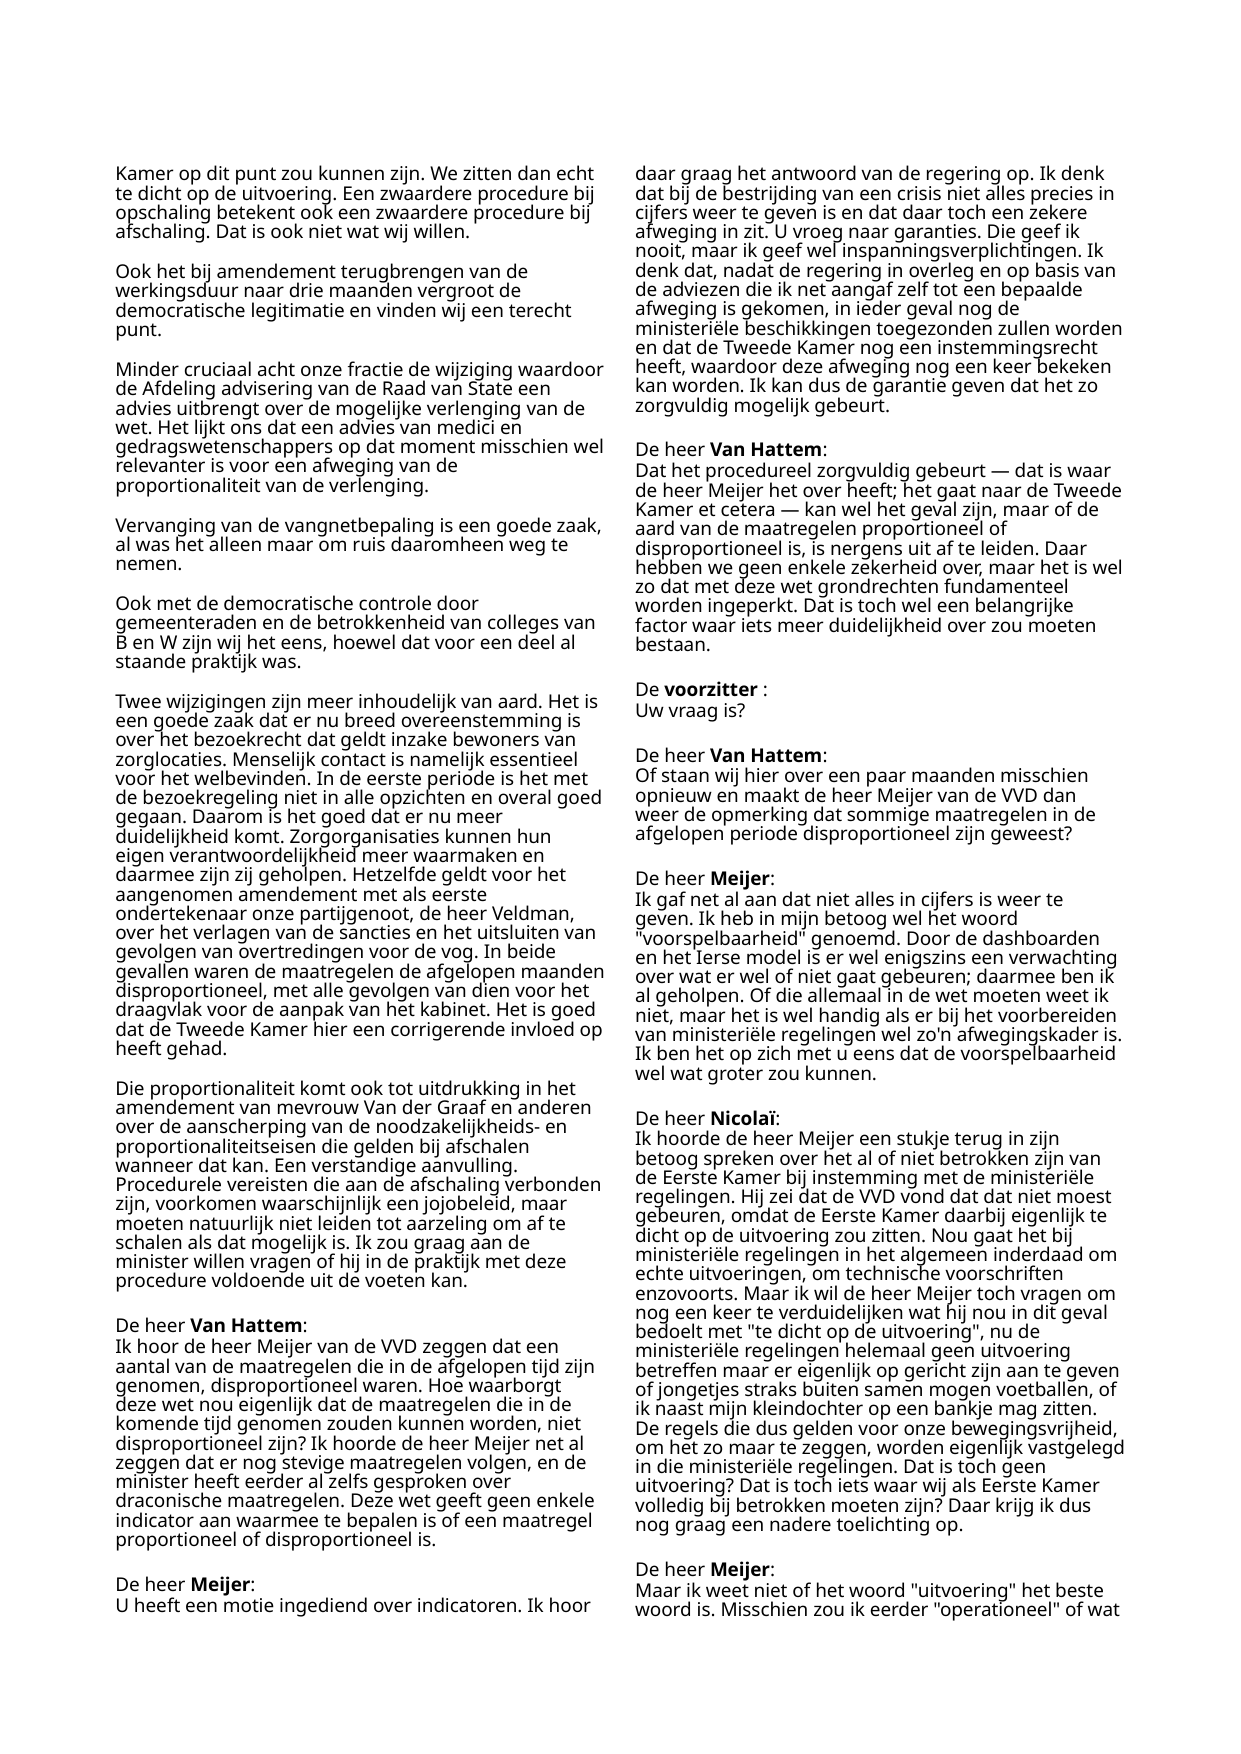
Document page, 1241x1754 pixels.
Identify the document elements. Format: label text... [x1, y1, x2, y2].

text De heer Nicolaï: [635, 1105, 1125, 1130]
text Die proportionaliteit komt ook tot uitdrukking in het amendement van mevrouw Van der Graaf en anderen over de aanscherping van de noodzakelijkheids- en proportionaliteitseisen die gelden bij afschalen wanneer dat kan. Een verstandige aanvulling. Procedurele vereisten die aan de afschaling verbonden zijn, voorkomen waarschijnlijk een jojobeleid, maar moeten natuurlijk niet leiden tot aarzeling om af te schalen als dat mogelijk is. Ik zou graag aan de minister willen vragen of hij in de praktijk met deze procedure voldoende uit de voeten kan. [115, 1080, 605, 1292]
text Ook met de democratische controle door gemeenteraden en de betrokkenheid van colleges van B en W zijn wij het eens, hoewel dat voor een deel al staande praktijk was. [115, 595, 605, 672]
text Twee wijzigingen zijn meer inhoudelijk van aard. Het is een goede zaak dat er nu breed overeenstemming is over het bezoekrecht dat geldt inzake bewoners van zorglocaties. Menselijk contact is namelijk essentieel voor het welbevinden. In de eerste periode is het met de bezoekregeling niet in alle opzichten en overal goed gegaan. Daarom is het goed dat er nu meer duidelijkheid komt. Zorgorganisaties kunnen hun eigen verantwoordelijkheid meer waarmaken en daarmee zijn zij geholpen. Hetzelfde geldt voor het aangenomen amendement met als eerste ondertekenaar onze partijgenoot, de heer Veldman, over het verlagen van de sancties en het uitsluiten van gevolgen van overtredingen voor de vog. In beide gevallen waren de maatregelen de afgelopen maanden disproportioneel, met alle gevolgen van dien voor het draagvlak voor de aanpak van het kabinet. Het is goed dat de Tweede Kamer hier een corrigerende invloed op heeft gehad. [115, 693, 605, 1059]
text De heer Meijer: [635, 865, 1125, 891]
text Kamer op dit punt zou kunnen zijn. We zitten dan echt te dicht op de uitvoering. Een zwaardere procedure bij opschaling betekent ook een zwaardere procedure bij afschaling. Dat is ook niet wat wij willen. [115, 165, 605, 242]
text De heer Meijer: [115, 1571, 605, 1597]
text Maar ik weet niet of het woord "uitvoering" het beste woord is. Misschien zou ik eerder "operationeel" of wat [635, 1582, 1125, 1620]
text Dat het procedureel zorgvuldig gebeurt — dat is waar de heer Meijer het over heeft; het gaat naar de Tweede Kamer et cetera — kan wel het geval zijn, maar of de aard van de maatregelen proportioneel of disproportioneel is, is nergens uit af te leiden. Daar hebben we geen enkele zekerheid over, maar het is wel zo dat met deze wet grondrechten fundamenteel worden ingeperkt. Dat is toch wel een belangrijke factor waar iets meer duidelijkheid over zou moeten bestaan. [635, 462, 1125, 655]
text Of staan wij hier over een paar maanden misschien opnieuw en maakt de heer Meijer van de VVD dan weer de opmerking dat sommige maatregelen in de afgelopen periode disproportioneel zijn geweest? [635, 767, 1125, 844]
text Ik gaf net al aan dat niet alles in cijfers is weer te geven. Ik heb in mijn betoog wel het woord "voorspelbaarheid" genoemd. Door de dashboarden en het Ierse model is er wel enigszins een verwachting over wat er wel of niet gaat gebeuren; daarmee ben ik al geholpen. Of die allemaal in de wet moeten weet ik niet, maar het is wel handig als er bij het voorbereiden van ministeriële regelingen wel zo'n afwegingskader is. Ik ben het op zich met u eens dat de voorspelbaarheid wel wat groter zou kunnen. [635, 891, 1125, 1084]
text De heer Van Hattem: [635, 437, 1125, 462]
text Vervanging van de vangnetbepaling is een goede zaak, al was het alleen maar om ruis daaromheen weg te nemen. [115, 517, 605, 574]
text Ook het bij amendement terugbrengen van de werkingsduur naar drie maanden vergroot de democratische legitimatie en vinden wij een terecht punt. [115, 263, 605, 340]
text Ik hoorde de heer Meijer een stukje terug in zijn betoog spreken over het al of niet betrokken zijn van de Eerste Kamer bij instemming met de ministeriële regelingen. Hij zei dat de VVD vond dat dat niet moest gebeuren, omdat de Eerste Kamer daarbij eigenlijk te dicht op de uitvoering zou zitten. Nou gaat het bij ministeriële regelingen in het algemeen inderdaad om echte uitvoeringen, om technische voorschriften enzovoorts. Maar ik wil de heer Meijer toch vragen om nog een keer te verduidelijken wat hij nou in dit geval bedoelt met "te dicht op de uitvoering", nu de ministeriële regelingen helemaal geen uitvoering betreffen maar er eigenlijk op gericht zijn aan te geven of jongetjes straks buiten samen mogen voetballen, of ik naast mijn kleindochter op een bankje mag zitten. De regels die dus gelden voor onze bewegingsvrijheid, om het zo maar te zeggen, worden eigenlijk vastgelegd in die ministeriële regelingen. Dat is toch geen uitvoering? Dat is toch iets waar wij als Eerste Kamer volledig bij betrokken moeten zijn? Daar krijg ik dus nog graag een nadere toelichting op. [635, 1130, 1125, 1535]
text Ik hoor de heer Meijer van de VVD zeggen dat een aantal van de maatregelen die in de afgelopen tijd zijn genomen, disproportioneel waren. Hoe waarborgt deze wet nou eigenlijk dat de maatregelen die in de komende tijd genomen zouden kunnen worden, niet disproportioneel zijn? Ik hoorde de heer Meijer net al zeggen dat er nog stevige maatregelen volgen, en de minister heeft eerder al zelfs gesproken over draconische maatregelen. Deze wet geeft geen enkele indicator aan waarmee te bepalen is of een maatregel proportioneel of disproportioneel is. [115, 1338, 605, 1550]
text De heer Van Hattem: [115, 1313, 605, 1338]
text De voorzitter : [635, 676, 1125, 702]
text daar graag het antwoord van de regering op. Ik denk dat bij de bestrijding van een crisis niet alles precies in cijfers weer te geven is en dat daar toch een zekere afweging in zit. U vroeg naar garanties. Die geef ik nooit, maar ik geef wel inspanningsverplichtingen. Ik denk dat, nadat de regering in overleg en op basis van de adviezen die ik net aangaf zelf tot een bepaalde afweging is gekomen, in ieder geval nog de ministeriële beschikkingen toegezonden zullen worden en dat de Tweede Kamer nog een instemmingsrecht heeft, waardoor deze afweging nog een keer bekeken kan worden. Ik kan dus de garantie geven dat het zo zorgvuldig mogelijk gebeurt. [635, 165, 1125, 416]
text Uw vraag is? [635, 702, 1125, 721]
text Minder cruciaal acht onze fractie de wijziging waardoor de Afdeling advisering van de Raad van State een advies uitbrengt over de mogelijke verlenging van de wet. Het lijkt ons dat een advies van medici en gedragswetenschappers op dat moment misschien wel relevanter is voor een afweging van de proportionaliteit van de verlenging. [115, 361, 605, 496]
text De heer Meijer: [635, 1556, 1125, 1582]
text De heer Van Hattem: [635, 742, 1125, 767]
text U heeft een motie ingediend over indicatoren. Ik hoor [115, 1597, 605, 1616]
